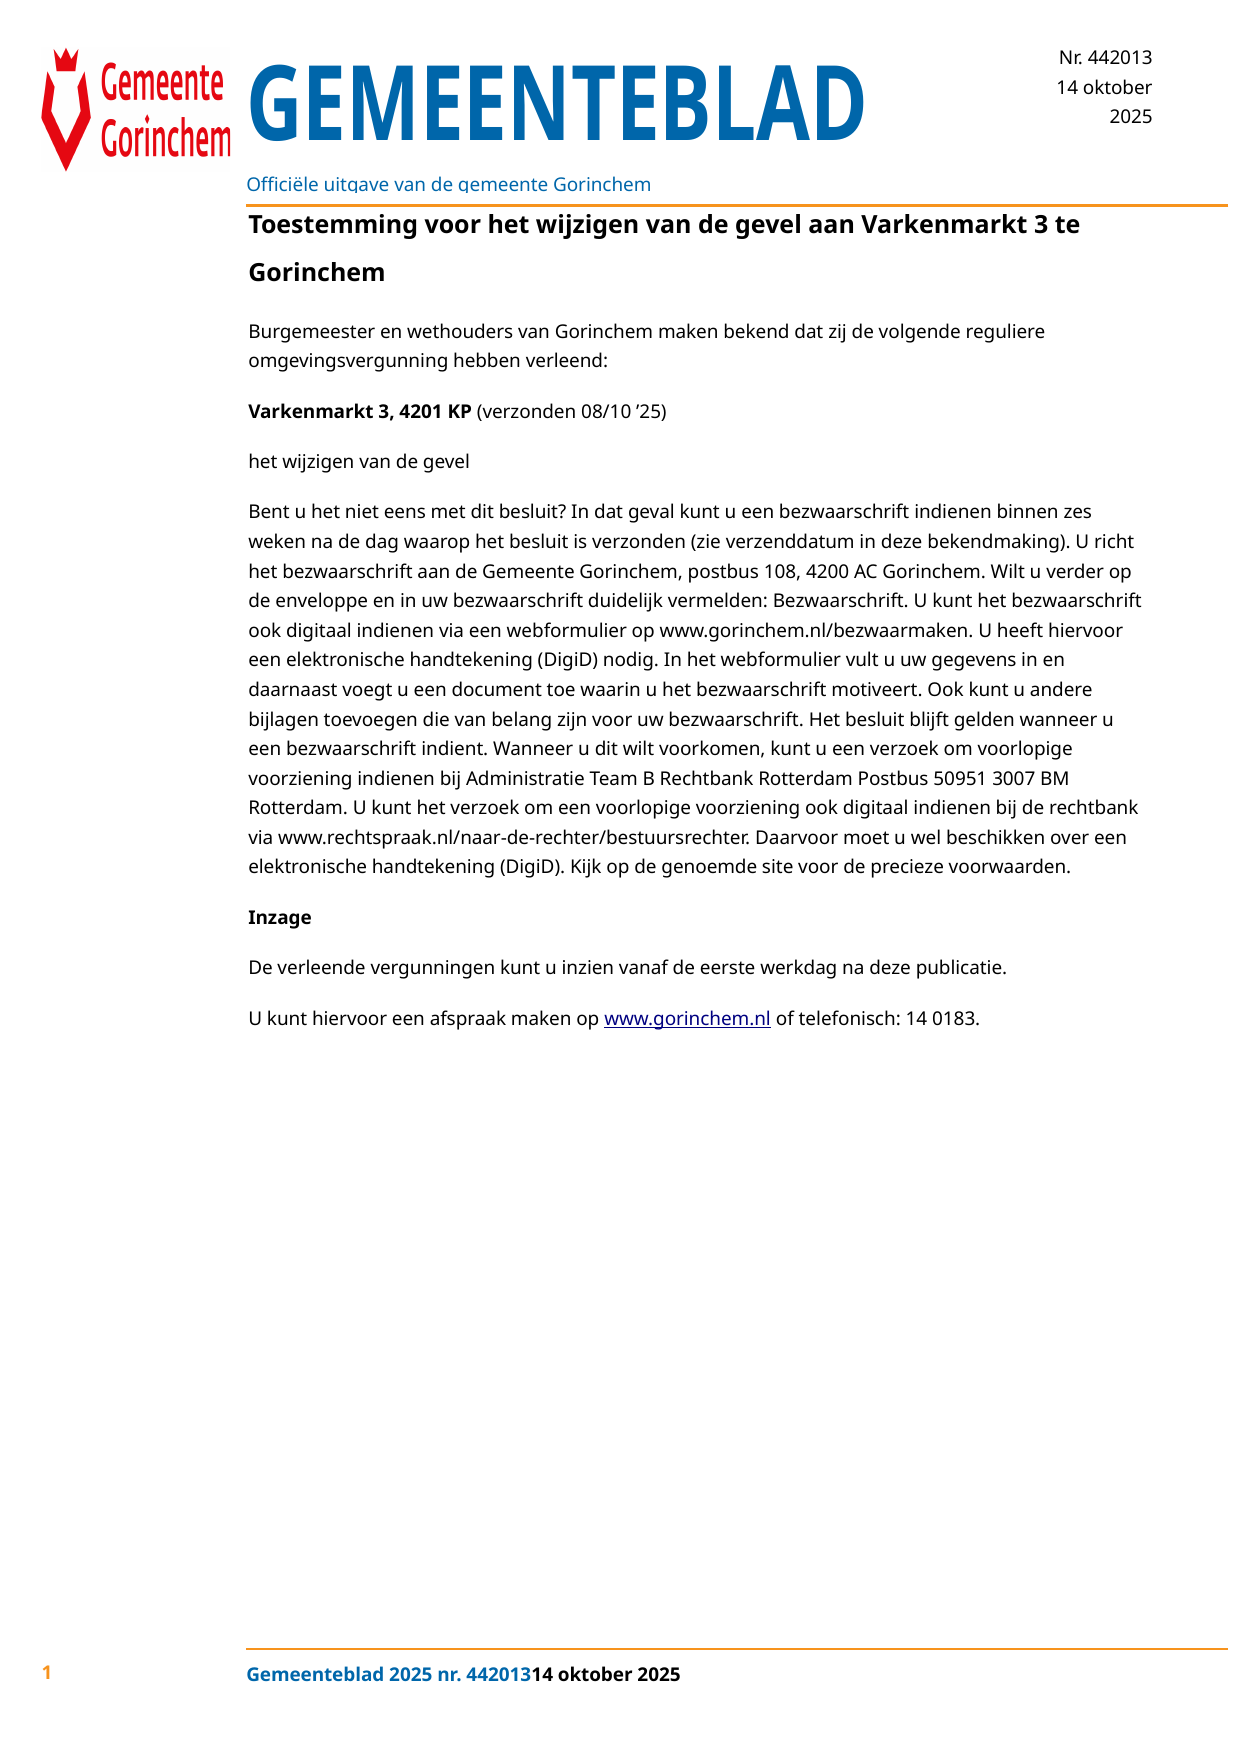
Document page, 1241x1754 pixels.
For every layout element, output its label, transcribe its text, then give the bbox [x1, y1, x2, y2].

text U kunt hiervoor een afspraak maken op www.gorinchem.nl of telefonisch: 14 0183. [248, 1005, 1152, 1031]
text Toestemming voor het wijzigen van de gevel aan Varkenmarkt 3 te Gorinchem [248, 207, 1152, 288]
picture [41, 47, 231, 172]
text het wijzigen van de gevel [248, 448, 1152, 474]
text Inzage [248, 904, 1152, 930]
text Varkenmarkt 3, 4201 KP (verzonden 08/10 ’25) [248, 398, 1152, 424]
text De verleende vergunningen kunt u inzien vanaf de eerste werkdag na deze publicatie. [248, 954, 1152, 980]
text Bent u het niet eens met dit besluit? In dat geval kunt u een bezwaarschrift indienen binnen zes weken na de dag waarop het besluit is verzonden (zie verzenddatum in deze bekendmaking). U richt het bezwaarschrift aan de Gemeente Gorinchem, postbus 108, 4200 AC Gorinchem. Wilt u verder op de enveloppe en in uw bezwaarschrift duidelijk vermelden: Bezwaarschrift. U kunt het bezwaarschrift ook digitaal indienen via een webformulier op www.gorinchem.nl/bezwaarmaken. U heeft hiervoor een elektronische handtekening (DigiD) nodig. In het webformulier vult u uw gegevens in en daarnaast voegt u een document toe waarin u het bezwaarschrift motiveert. Ook kunt u andere bijlagen toevoegen die van belang zijn voor uw bezwaarschrift. Het besluit blijft gelden wanneer u een bezwaarschrift indient. Wanneer u dit wilt voorkomen, kunt u een verzoek om voorlopige voorziening indienen bij Administratie Team B Rechtbank Rotterdam Postbus 50951 3007 BM Rotterdam. U kunt het verzoek om een voorlopige voorziening ook digitaal indienen bij de rechtbank via www.rechtspraak.nl/naar-de-rechter/bestuursrechter. Daarvoor moet u wel beschikken over een elektronische handtekening (DigiD). Kijk op de genoemde site voor de precieze voorwaarden. [248, 499, 1152, 879]
text Burgemeester en wethouders van Gorinchem maken bekend dat zij de volgende reguliere omgevingsvergunning hebben verleend: [248, 318, 1152, 373]
